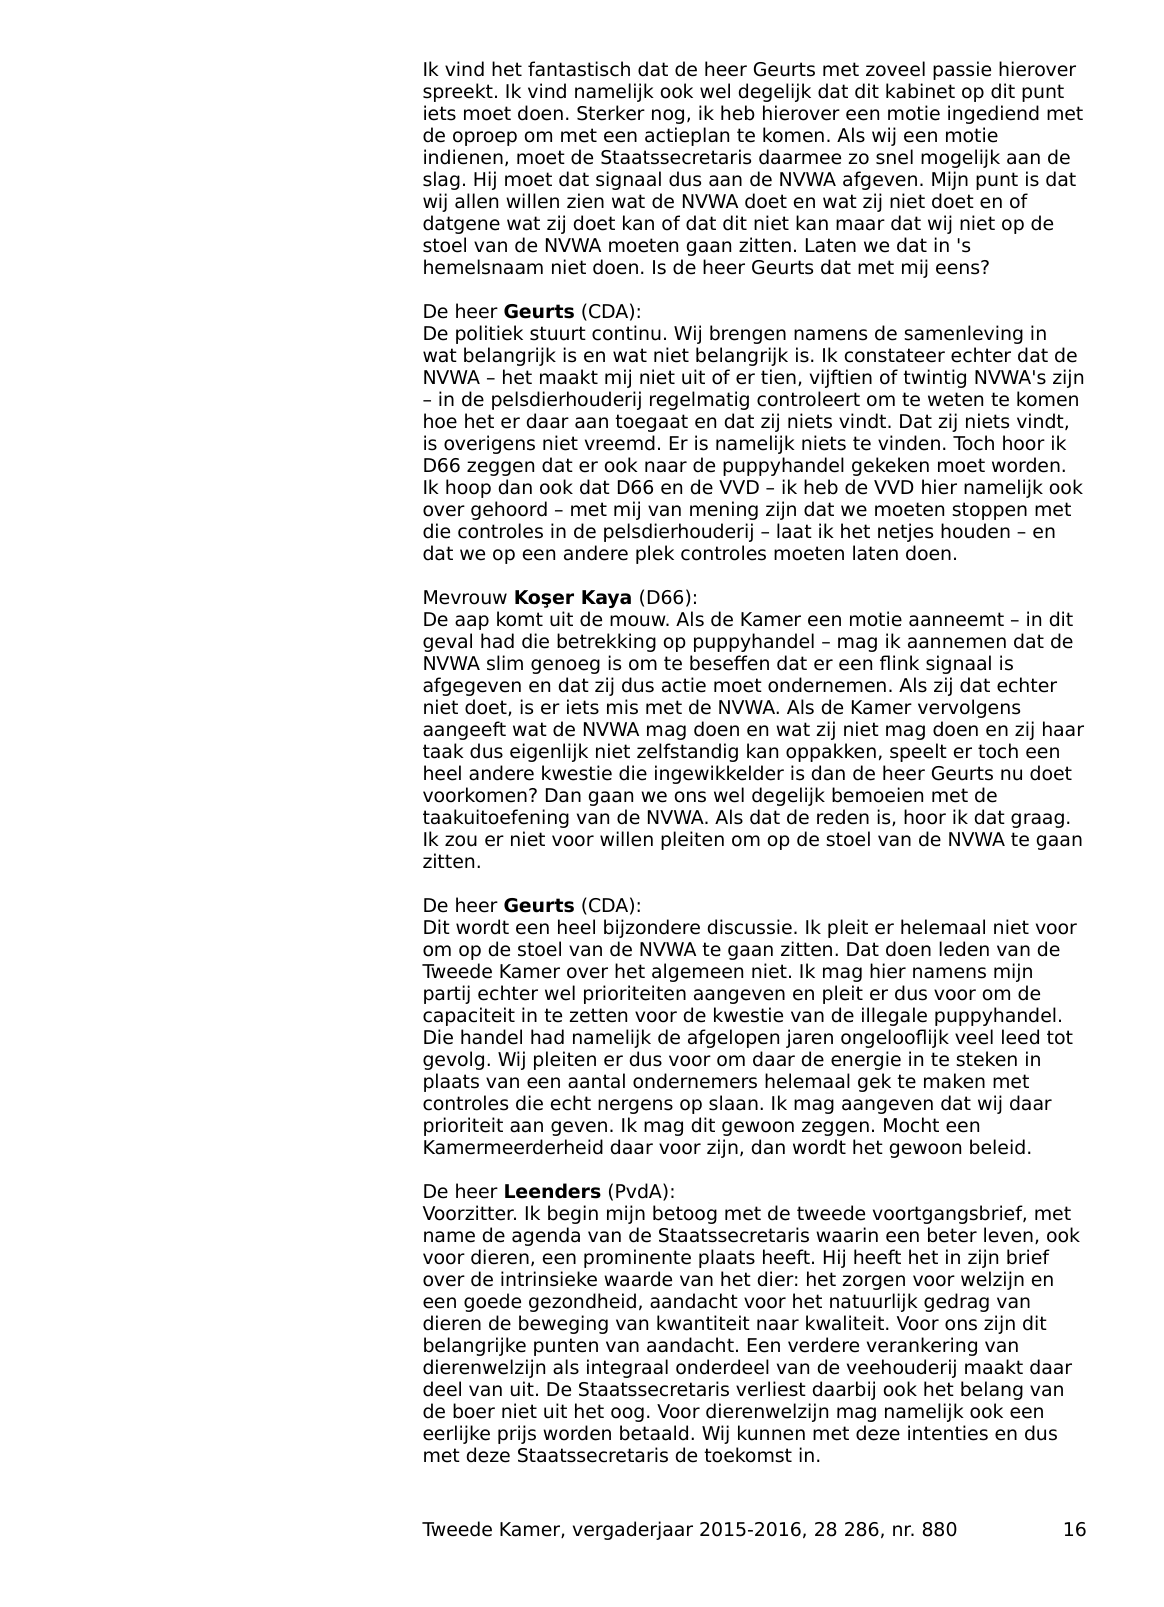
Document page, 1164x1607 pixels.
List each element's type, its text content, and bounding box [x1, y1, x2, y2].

text De heer Geurts (CDA): [422, 301, 1087, 323]
text Ik vind het fantastisch dat de heer Geurts met zoveel passie hierover spreekt. Ik vind namelijk ook wel degelijk dat dit kabinet op dit punt iets moet doen. Sterker nog, ik heb hierover een motie ingediend met de oproep om met een actieplan te komen. Als wij een motie indienen, moet de Staatssecretaris daarmee zo snel mogelijk aan de slag. Hij moet dat signaal dus aan de NVWA afgeven. Mijn punt is dat wij allen willen zien wat de NVWA doet en wat zij niet doet en of datgene wat zij doet kan of dat dit niet kan maar dat wij niet op de stoel van de NVWA moeten gaan zitten. Laten we dat in 's hemelsnaam niet doen. Is de heer Geurts dat met mij eens? [422, 59, 1087, 279]
text Dit wordt een heel bijzondere discussie. Ik pleit er helemaal niet voor om op de stoel van de NVWA te gaan zitten. Dat doen leden van de Tweede Kamer over het algemeen niet. Ik mag hier namens mijn partij echter wel prioriteiten aangeven en pleit er dus voor om de capaciteit in te zetten voor de kwestie van de illegale puppyhandel. Die handel had namelijk de afgelopen jaren ongelooflijk veel leed tot gevolg. Wij pleiten er dus voor om daar de energie in te steken in plaats van een aantal ondernemers helemaal gek te maken met controles die echt nergens op slaan. Ik mag aangeven dat wij daar prioriteit aan geven. Ik mag dit gewoon zeggen. Mocht een Kamermeerderheid daar voor zijn, dan wordt het gewoon beleid. [422, 917, 1087, 1159]
text De aap komt uit de mouw. Als de Kamer een motie aanneemt – in dit geval had die betrekking op puppyhandel – mag ik aannemen dat de NVWA slim genoeg is om te beseffen dat er een flink signaal is afgegeven en dat zij dus actie moet ondernemen. Als zij dat echter niet doet, is er iets mis met de NVWA. Als de Kamer vervolgens aangeeft wat de NVWA mag doen en wat zij niet mag doen en zij haar taak dus eigenlijk niet zelfstandig kan oppakken, speelt er toch een heel andere kwestie die ingewikkelder is dan de heer Geurts nu doet voorkomen? Dan gaan we ons wel degelijk bemoeien met de taakuitoefening van de NVWA. Als dat de reden is, hoor ik dat graag. Ik zou er niet voor willen pleiten om op de stoel van de NVWA te gaan zitten. [422, 609, 1087, 873]
text De heer Leenders (PvdA): [422, 1181, 1087, 1203]
text De politiek stuurt continu. Wij brengen namens de samenleving in wat belangrijk is en wat niet belangrijk is. Ik constateer echter dat de NVWA – het maakt mij niet uit of er tien, vijftien of twintig NVWA's zijn – in de pelsdierhouderij regelmatig controleert om te weten te komen hoe het er daar aan toegaat en dat zij niets vindt. Dat zij niets vindt, is overigens niet vreemd. Er is namelijk niets te vinden. Toch hoor ik D66 zeggen dat er ook naar de puppyhandel gekeken moet worden. Ik hoop dan ook dat D66 en de VVD – ik heb de VVD hier namelijk ook over gehoord – met mij van mening zijn dat we moeten stoppen met die controles in de pelsdierhouderij – laat ik het netjes houden – en dat we op een andere plek controles moeten laten doen. [422, 323, 1087, 565]
text Voorzitter. Ik begin mijn betoog met de tweede voortgangsbrief, met name de agenda van de Staatssecretaris waarin een beter leven, ook voor dieren, een prominente plaats heeft. Hij heeft het in zijn brief over de intrinsieke waarde van het dier: het zorgen voor welzijn en een goede gezondheid, aandacht voor het natuurlijk gedrag van dieren de beweging van kwantiteit naar kwaliteit. Voor ons zijn dit belangrijke punten van aandacht. Een verdere verankering van dierenwelzijn als integraal onderdeel van de veehouderij maakt daar deel van uit. De Staatssecretaris verliest daarbij ook het belang van de boer niet uit het oog. Voor dierenwelzijn mag namelijk ook een eerlijke prijs worden betaald. Wij kunnen met deze intenties en dus met deze Staatssecretaris de toekomst in. [422, 1203, 1087, 1467]
text De heer Geurts (CDA): [422, 895, 1087, 917]
text Mevrouw Koşer Kaya (D66): [422, 587, 1087, 609]
